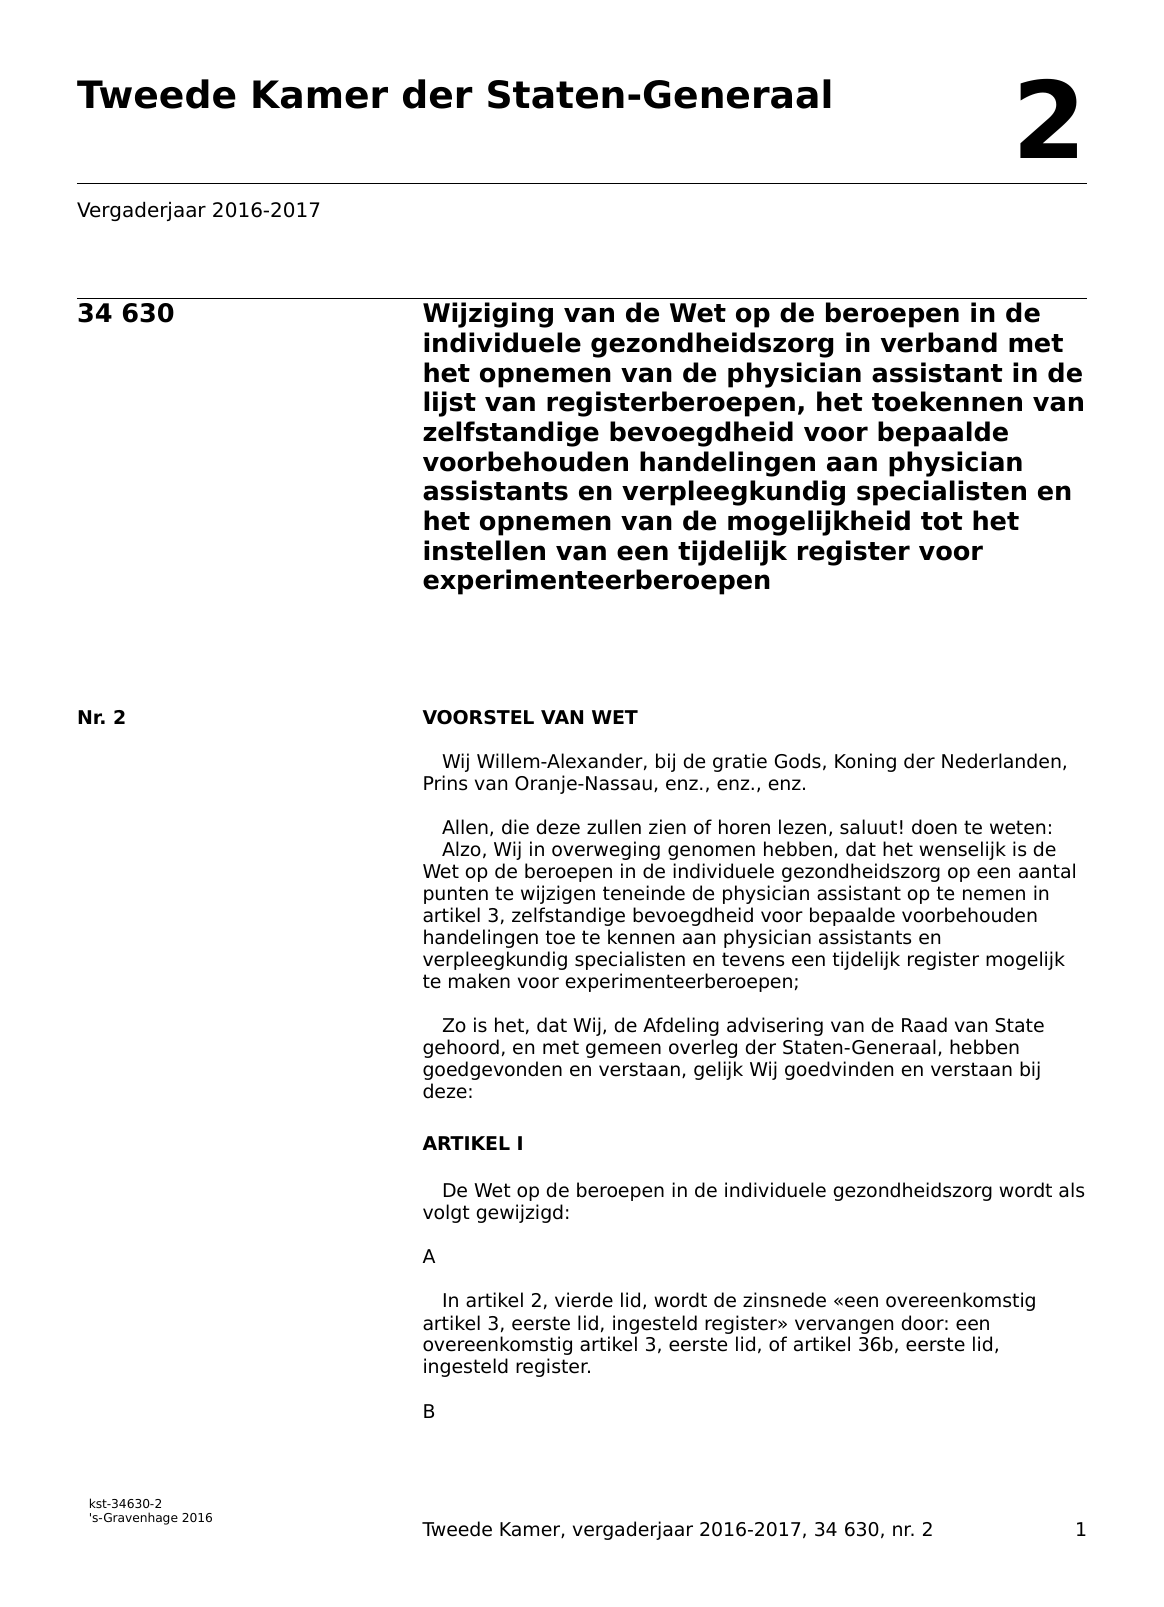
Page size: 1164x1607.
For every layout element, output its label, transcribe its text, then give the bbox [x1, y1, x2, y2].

text Allen, die deze zullen zien of horen lezen, saluut! doen te weten: [422, 817, 1087, 839]
text 's-Gravenhage 2016 [88, 1511, 323, 1525]
text A [422, 1246, 1087, 1268]
text De Wet op de beroepen in de individuele gezondheidszorg wordt als volgt gewijzigd: [422, 1180, 1087, 1224]
text Zo is het, dat Wij, de Afdeling advisering van de Raad van State gehoord, en met gemeen overleg der Staten-Generaal, hebben goedgevonden en verstaan, gelijk Wij goedvinden en verstaan bij deze: [422, 1015, 1087, 1103]
text Wij Willem-Alexander, bij de gratie Gods, Koning der Nederlanden, Prins van Oranje-Nassau, enz., enz., enz. [422, 751, 1087, 795]
text Alzo, Wij in overweging genomen hebben, dat het wenselijk is de Wet op de beroepen in de individuele gezondheidszorg op een aantal punten te wijzigen teneinde de physician assistant op te nemen in artikel 3, zelfstandige bevoegdheid voor bepaalde voorbehouden handelingen toe te kennen aan physician assistants en verpleegkundig specialisten en tevens een tijdelijk register mogelijk te maken voor experimenteerberoepen; [422, 839, 1087, 993]
table_header Tweede Kamer der Staten-Generaal [77, 59, 886, 183]
text B [422, 1401, 1087, 1422]
subtitle ARTIKEL I [422, 1133, 1087, 1155]
text In artikel 2, vierde lid, wordt de zinsnede «een overeenkomstig artikel 3, eerste lid, ingesteld register» vervangen door: een overeenkomstig artikel 3, eerste lid, of artikel 36b, eerste lid, ingesteld register. [422, 1290, 1087, 1378]
subtitle Nr. 2 VOORSTEL VAN WET [77, 707, 1087, 729]
subtitle 34 630 Wijziging van de Wet op de beroepen in de individuele gezondheidszorg in verband met het opnemen van de physician assistant in de lijst van registerberoepen, het toekennen van zelfstandige bevoegdheid voor bepaalde voorbehouden handelingen aan physician assistants en verpleegkundig specialisten en het opnemen van de mogelijkheid tot het instellen van een tijdelijk register voor experimenteerberoepen [77, 299, 1087, 596]
table_header 2 [886, 59, 1087, 183]
text kst-34630-2 [88, 1497, 323, 1511]
table_cell Vergaderjaar 2016-2017 [77, 184, 1087, 298]
